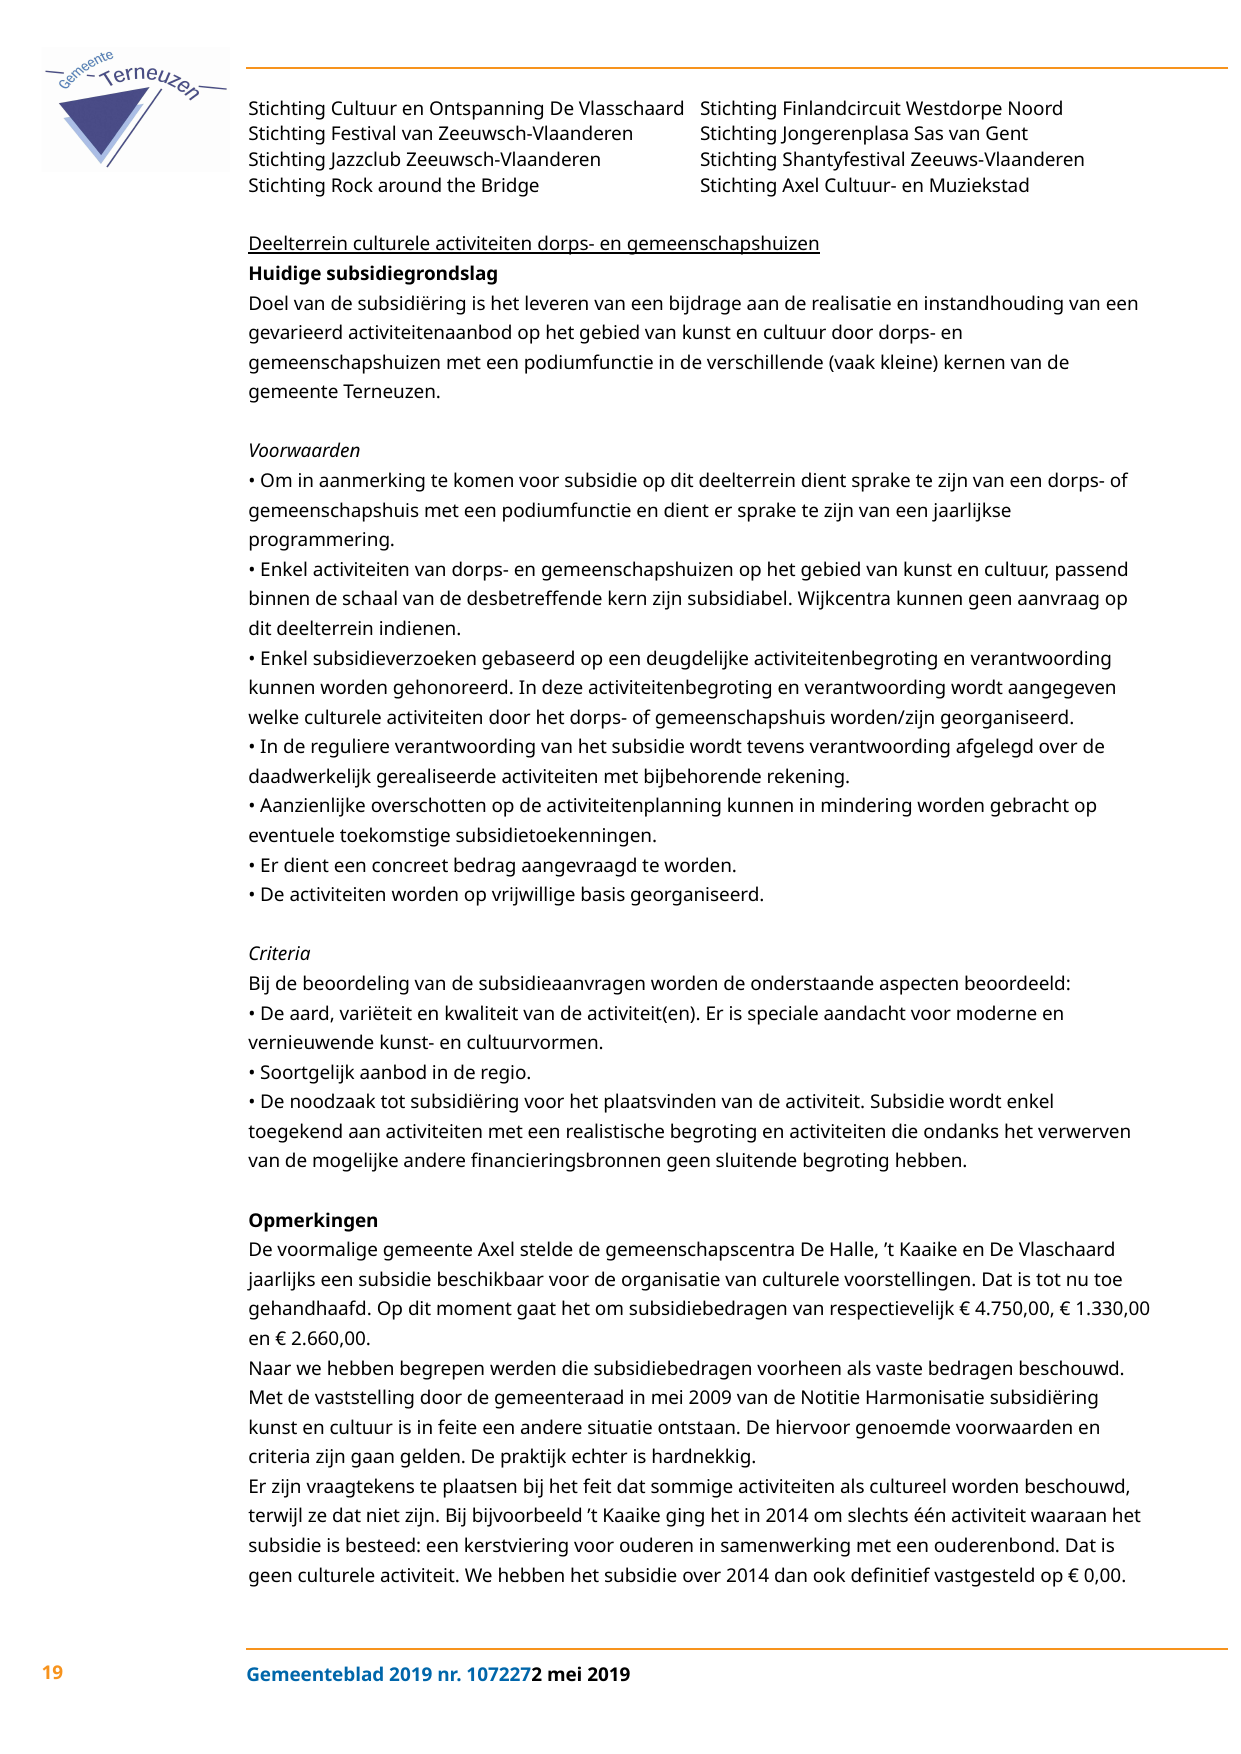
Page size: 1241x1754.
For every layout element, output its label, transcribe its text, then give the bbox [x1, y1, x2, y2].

text Deelterrein culturele activiteiten dorps- en gemeenschapshuizen [248, 231, 1152, 256]
text Huidige subsidiegrondslag [248, 260, 1152, 286]
table_cell Stichting Rock around the Bridge [248, 172, 700, 198]
table_cell Stichting Axel Cultuur- en Muziekstad [700, 172, 1152, 198]
text • Om in aanmerking te komen voor subsidie op dit deelterrein dient sprake te zijn van een dorps- of gemeenschapshuis met een podiumfunctie en dient er sprake te zijn van een jaarlijkse programmering. [248, 467, 1152, 552]
text • De activiteiten worden op vrijwillige basis georganiseerd. [248, 881, 1152, 907]
table_cell Stichting Jazzclub Zeeuwsch-Vlaanderen [248, 146, 700, 172]
text • De aard, variëteit en kwaliteit van de activiteit(en). Er is speciale aandacht voor moderne en vernieuwende kunst- en cultuurvormen. [248, 1000, 1152, 1055]
text Bij de beoordeling van de subsidieaanvragen worden de onderstaande aspecten beoordeeld: [248, 970, 1152, 996]
table_cell Stichting Jongerenplasa Sas van Gent [700, 121, 1152, 146]
text Criteria [248, 941, 1152, 966]
text • Soortgelijk aanbod in de regio. [248, 1059, 1152, 1084]
table_cell Stichting Finlandcircuit Westdorpe Noord [700, 95, 1152, 121]
text Naar we hebben begrepen werden die subsidiebedragen voorheen als vaste bedragen beschouwd. Met de vaststelling door de gemeenteraad in mei 2009 van de Notitie Harmonisatie subsidiëring kunst en cultuur is in feite een andere situatie ontstaan. De hiervoor genoemde voorwaarden en criteria zijn gaan gelden. De praktijk echter is hardnekkig. [248, 1355, 1152, 1469]
text Opmerkingen [248, 1207, 1152, 1232]
table_cell Stichting Cultuur en Ontspanning De Vlasschaard [248, 95, 700, 121]
table_cell Stichting Shantyfestival Zeeuws-Vlaanderen [700, 146, 1152, 172]
text • Aanzienlijke overschotten op de activiteitenplanning kunnen in mindering worden gebracht op eventuele toekomstige subsidietoekenningen. [248, 793, 1152, 848]
table_cell Stichting Festival van Zeeuwsch-Vlaanderen [248, 121, 700, 146]
picture [41, 47, 231, 172]
text Voorwaarden [248, 438, 1152, 463]
text • Enkel subsidieverzoeken gebaseerd op een deugdelijke activiteitenbegroting en verantwoording kunnen worden gehonoreerd. In deze activiteitenbegroting en verantwoording wordt aangegeven welke culturele activiteiten door het dorps- of gemeenschapshuis worden/zijn georganiseerd. [248, 645, 1152, 729]
text • De noodzaak tot subsidiëring voor het plaatsvinden van de activiteit. Subsidie wordt enkel toegekend aan activiteiten met een realistische begroting en activiteiten die ondanks het verwerven van de mogelijke andere financieringsbronnen geen sluitende begroting hebben. [248, 1088, 1152, 1173]
text De voormalige gemeente Axel stelde de gemeenschapscentra De Halle, ’t Kaaike en De Vlaschaard jaarlijks een subsidie beschikbaar voor de organisatie van culturele voorstellingen. Dat is tot nu toe gehandhaafd. Op dit moment gaat het om subsidiebedragen van respectievelijk € 4.750,00, € 1.330,00 en € 2.660,00. [248, 1236, 1152, 1351]
text • Er dient een concreet bedrag aangevraagd te worden. [248, 852, 1152, 877]
text Er zijn vraagtekens te plaatsen bij het feit dat sommige activiteiten als cultureel worden beschouwd, terwijl ze dat niet zijn. Bij bijvoorbeeld ’t Kaaike ging het in 2014 om slechts één activiteit waaraan het subsidie is besteed: een kerstviering voor ouderen in samenwerking met een ouderenbond. Dat is geen culturele activiteit. We hebben het subsidie over 2014 dan ook definitief vastgesteld op € 0,00. [248, 1473, 1152, 1587]
text • In de reguliere verantwoording van het subsidie wordt tevens verantwoording afgelegd over de daadwerkelijk gerealiseerde activiteiten met bijbehorende rekening. [248, 733, 1152, 789]
text • Enkel activiteiten van dorps- en gemeenschapshuizen op het gebied van kunst en cultuur, passend binnen de schaal van de desbetreffende kern zijn subsidiabel. Wijkcentra kunnen geen aanvraag op dit deelterrein indienen. [248, 556, 1152, 641]
text Doel van de subsidiëring is het leveren van een bijdrage aan de realisatie en instandhouding van een gevarieerd activiteitenaanbod op het gebied van kunst en cultuur door dorps- en gemeenschapshuizen met een podiumfunctie in de verschillende (vaak kleine) kernen van de gemeente Terneuzen. [248, 290, 1152, 404]
